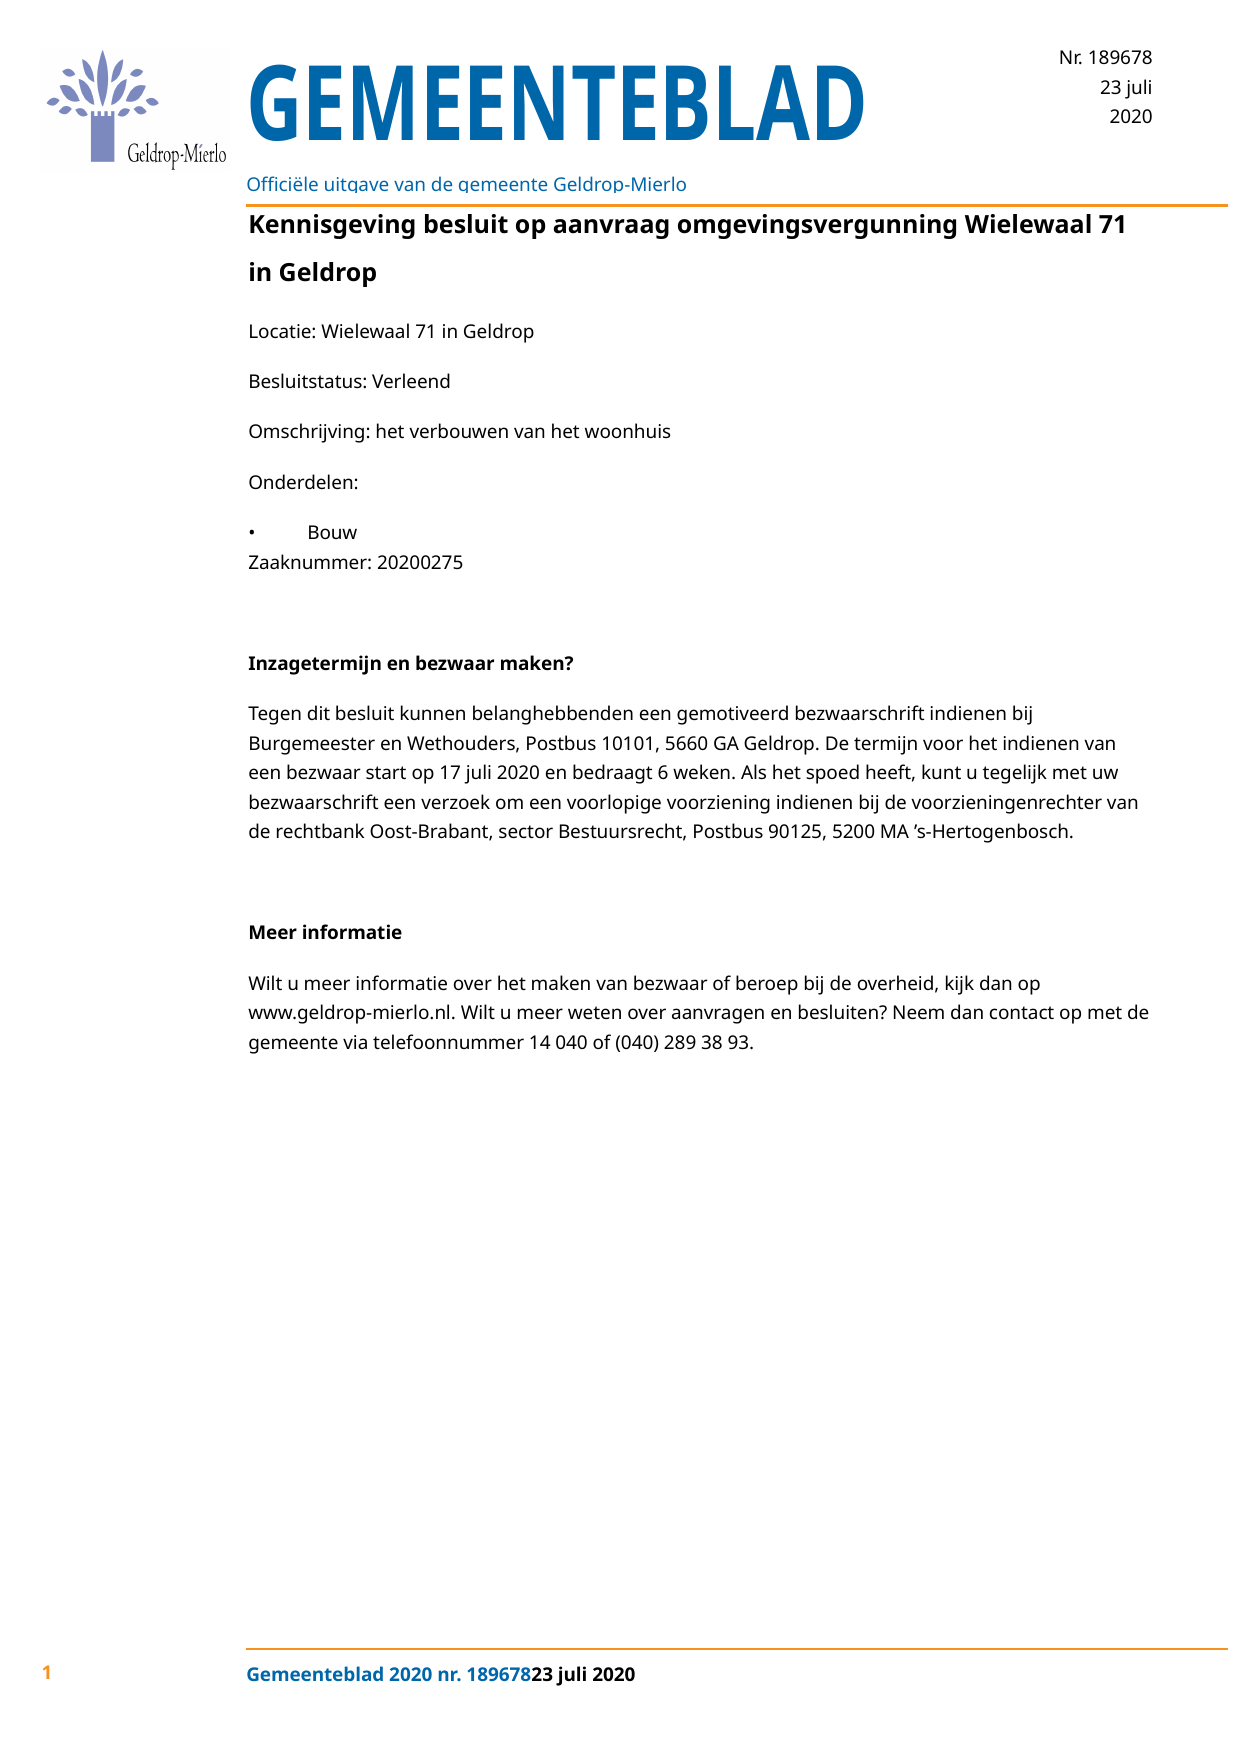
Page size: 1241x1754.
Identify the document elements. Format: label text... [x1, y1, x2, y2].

list Bouw [248, 519, 1152, 545]
text Tegen dit besluit kunnen belanghebbenden een gemotiveerd bezwaarschrift indienen bij Burgemeester en Wethouders, Postbus 10101, 5660 GA Geldrop. De termijn voor het indienen van een bezwaar start op 17 juli 2020 en bedraagt 6 weken. Als het spoed heeft, kunt u tegelijk met uw bezwaarschrift een verzoek om een voorlopige voorziening indienen bij de voorzieningenrechter van de rechtbank Oost-Brabant, sector Bestuursrecht, Postbus 90125, 5200 MA ’s-Hertogenbosch. [248, 700, 1152, 844]
text Onderdelen: [248, 469, 1152, 495]
text Besluitstatus: Verleend [248, 368, 1152, 394]
text Omschrijving: het verbouwen van het woonhuis [248, 419, 1152, 444]
text Zaaknummer: 20200275 [248, 549, 1152, 575]
text Locatie: Wielewaal 71 in Geldrop [248, 318, 1152, 344]
text Meer informatie [248, 919, 1152, 945]
text Wilt u meer informatie over het maken van bezwaar of beroep bij de overheid, kijk dan op www.geldrop-mierlo.nl. Wilt u meer weten over aanvragen en besluiten? Neem dan contact op met de gemeente via telefoonnummer 14 040 of (040) 289 38 93. [248, 970, 1152, 1055]
text Inzagetermijn en bezwaar maken? [248, 650, 1152, 676]
picture [41, 47, 231, 172]
text Kennisgeving besluit op aanvraag omgevingsvergunning Wielewaal 71 in Geldrop [248, 207, 1152, 288]
